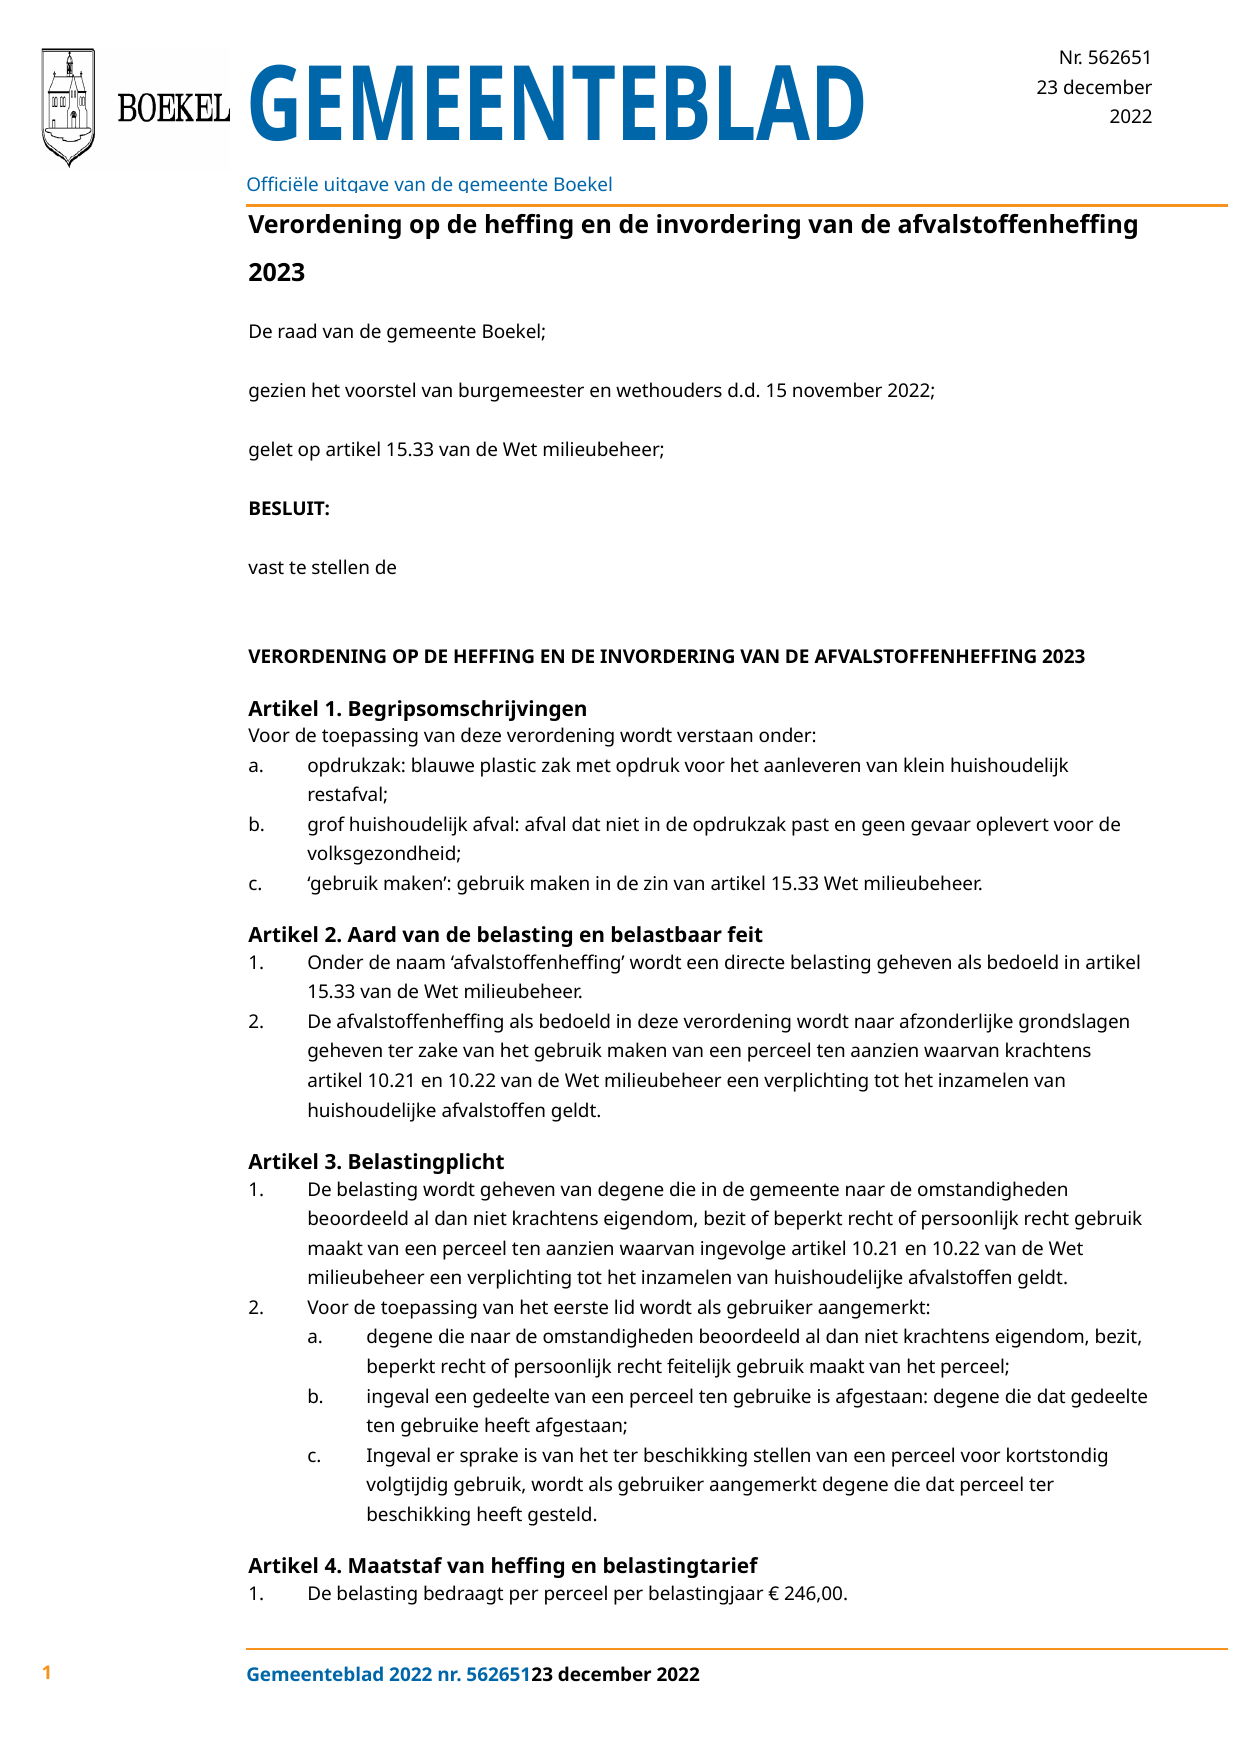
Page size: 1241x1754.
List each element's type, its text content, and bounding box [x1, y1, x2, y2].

picture [41, 47, 231, 172]
text Verordening op de heffing en de invordering van de afvalstoffenheffing 2023 [248, 207, 1152, 288]
text gezien het voorstel van burgemeester en wethouders d.d. 15 november 2022; [248, 377, 1152, 403]
list ‘gebruik maken’: gebruik maken in de zin van artikel 15.33 Wet milieubeheer. [248, 870, 1152, 896]
text Artikel 2. Aard van de belasting en belastbaar feit [248, 921, 1152, 949]
text Artikel 3. Belastingplicht [248, 1147, 1152, 1176]
list grof huishoudelijk afval: afval dat niet in de opdrukzak past en geen gevaar oplevert voor de volksgezondheid; [248, 811, 1152, 866]
text Artikel 4. Maatstaf van heffing en belastingtarief [248, 1552, 1152, 1580]
list Ingeval er sprake is van het ter beschikking stellen van een perceel voor kortstondig volgtijdig gebruik, wordt als gebruiker aangemerkt degene die dat perceel ter beschikking heeft gesteld. [307, 1442, 1152, 1527]
list opdrukzak: blauwe plastic zak met opdruk voor het aanleveren van klein huishoudelijk restafval; [248, 752, 1152, 807]
text Artikel 1. Begripsomschrijvingen [248, 694, 1152, 722]
text De raad van de gemeente Boekel; [248, 318, 1152, 344]
list ingeval een gedeelte van een perceel ten gebruike is afgestaan: degene die dat gedeelte ten gebruike heeft afgestaan; [307, 1383, 1152, 1438]
list Voor de toepassing van het eerste lid wordt als gebruiker aangemerkt: [248, 1294, 1152, 1320]
text VERORDENING OP DE HEFFING EN DE INVORDERING VAN DE AFVALSTOFFENHEFFING 2023 [248, 643, 1152, 669]
list Onder de naam ‘afvalstoffenheffing’ wordt een directe belasting geheven als bedoeld in artikel 15.33 van de Wet milieubeheer. [248, 949, 1152, 1004]
list De belasting bedraagt per perceel per belastingjaar € 246,00. [248, 1580, 1152, 1606]
list De belasting wordt geheven van degene die in de gemeente naar de omstandigheden beoordeeld al dan niet krachtens eigendom, bezit of beperkt recht of persoonlijk recht gebruik maakt van een perceel ten aanzien waarvan ingevolge artikel 10.21 en 10.22 van de Wet milieubeheer een verplichting tot het inzamelen van huishoudelijke afvalstoffen geldt. [248, 1176, 1152, 1290]
list De afvalstoffenheffing als bedoeld in deze verordening wordt naar afzonderlijke grondslagen geheven ter zake van het gebruik maken van een perceel ten aanzien waarvan krachtens artikel 10.21 en 10.22 van de Wet milieubeheer een verplichting tot het inzamelen van huishoudelijke afvalstoffen geldt. [248, 1008, 1152, 1123]
list degene die naar de omstandigheden beoordeeld al dan niet krachtens eigendom, bezit, beperkt recht of persoonlijk recht feitelijk gebruik maakt van het perceel; [307, 1324, 1152, 1379]
text vast te stellen de [248, 554, 1152, 580]
text Voor de toepassing van deze verordening wordt verstaan onder: [248, 722, 1152, 748]
text BESLUIT: [248, 495, 1152, 521]
text gelet op artikel 15.33 van de Wet milieubeheer; [248, 436, 1152, 462]
